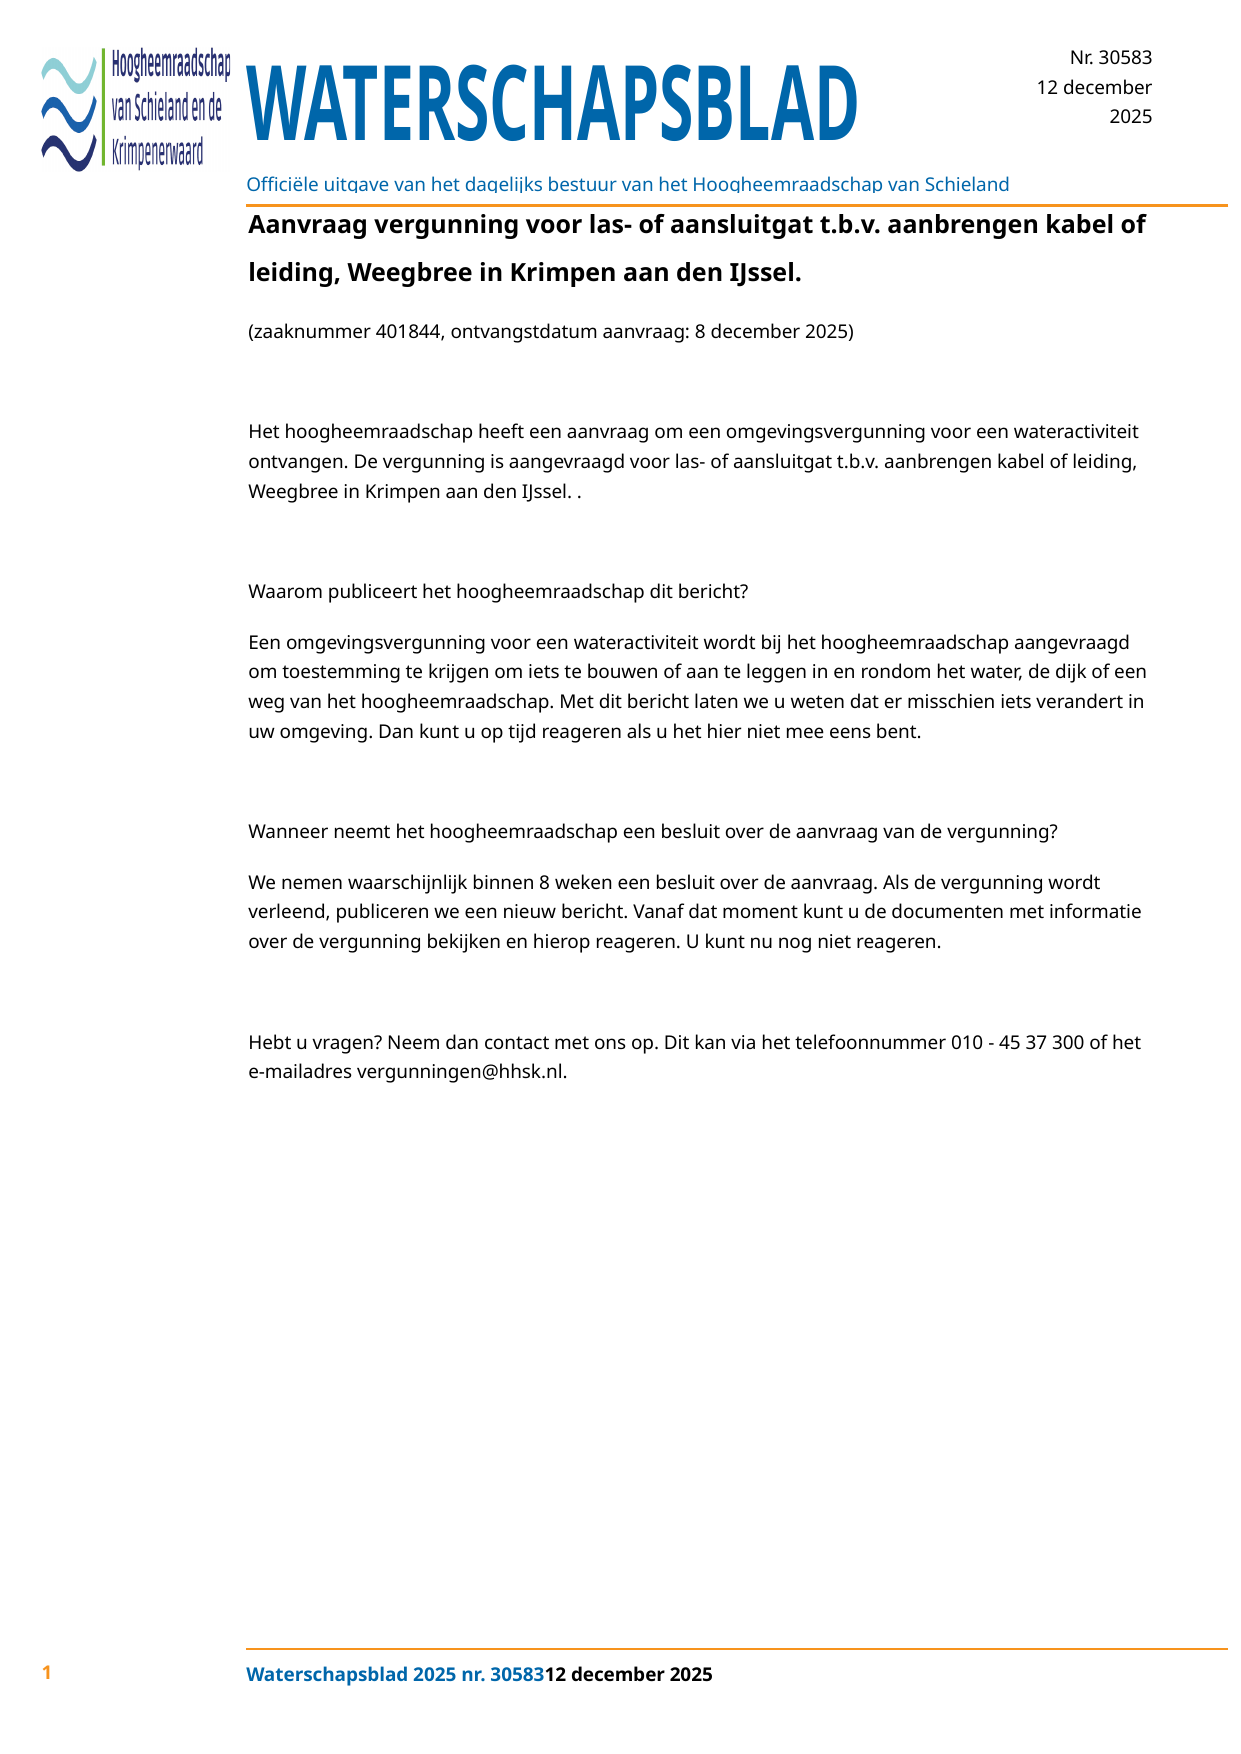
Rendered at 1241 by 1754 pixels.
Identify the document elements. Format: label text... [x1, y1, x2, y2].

text Het hoogheemraadschap heeft een aanvraag om een omgevingsvergunning voor een wateractiviteit ontvangen. De vergunning is aangevraagd voor las- of aansluitgat t.b.v. aanbrengen kabel of leiding, Weegbree in Krimpen aan den IJssel. . [248, 419, 1152, 504]
text We nemen waarschijnlijk binnen 8 weken een besluit over de aanvraag. Als de vergunning wordt verleend, publiceren we een nieuw bericht. Vanaf dat moment kunt u de documenten met informatie over de vergunning bekijken en hierop reageren. U kunt nu nog niet reageren. [248, 869, 1152, 954]
picture [41, 47, 231, 172]
text Aanvraag vergunning voor las- of aansluitgat t.b.v. aanbrengen kabel of leiding, Weegbree in Krimpen aan den IJssel. [248, 207, 1152, 288]
text Waarom publiceert het hoogheemraadschap dit bericht? [248, 579, 1152, 604]
text Wanneer neemt het hoogheemraadschap een besluit over de aanvraag van de vergunning? [248, 819, 1152, 844]
text (zaaknummer 401844, ontvangstdatum aanvraag: 8 december 2025) [248, 318, 1152, 344]
text Hebt u vragen? Neem dan contact met ons op. Dit kan via het telefoonnummer 010 - 45 37 300 of het e-mailadres vergunningen@hhsk.nl. [248, 1029, 1152, 1084]
text Een omgevingsvergunning voor een wateractiviteit wordt bij het hoogheemraadschap aangevraagd om toestemming te krijgen om iets te bouwen of aan te leggen in en rondom het water, de dijk of een weg van het hoogheemraadschap. Met dit bericht laten we u weten dat er misschien iets verandert in uw omgeving. Dan kunt u op tijd reageren als u het hier niet mee eens bent. [248, 629, 1152, 744]
